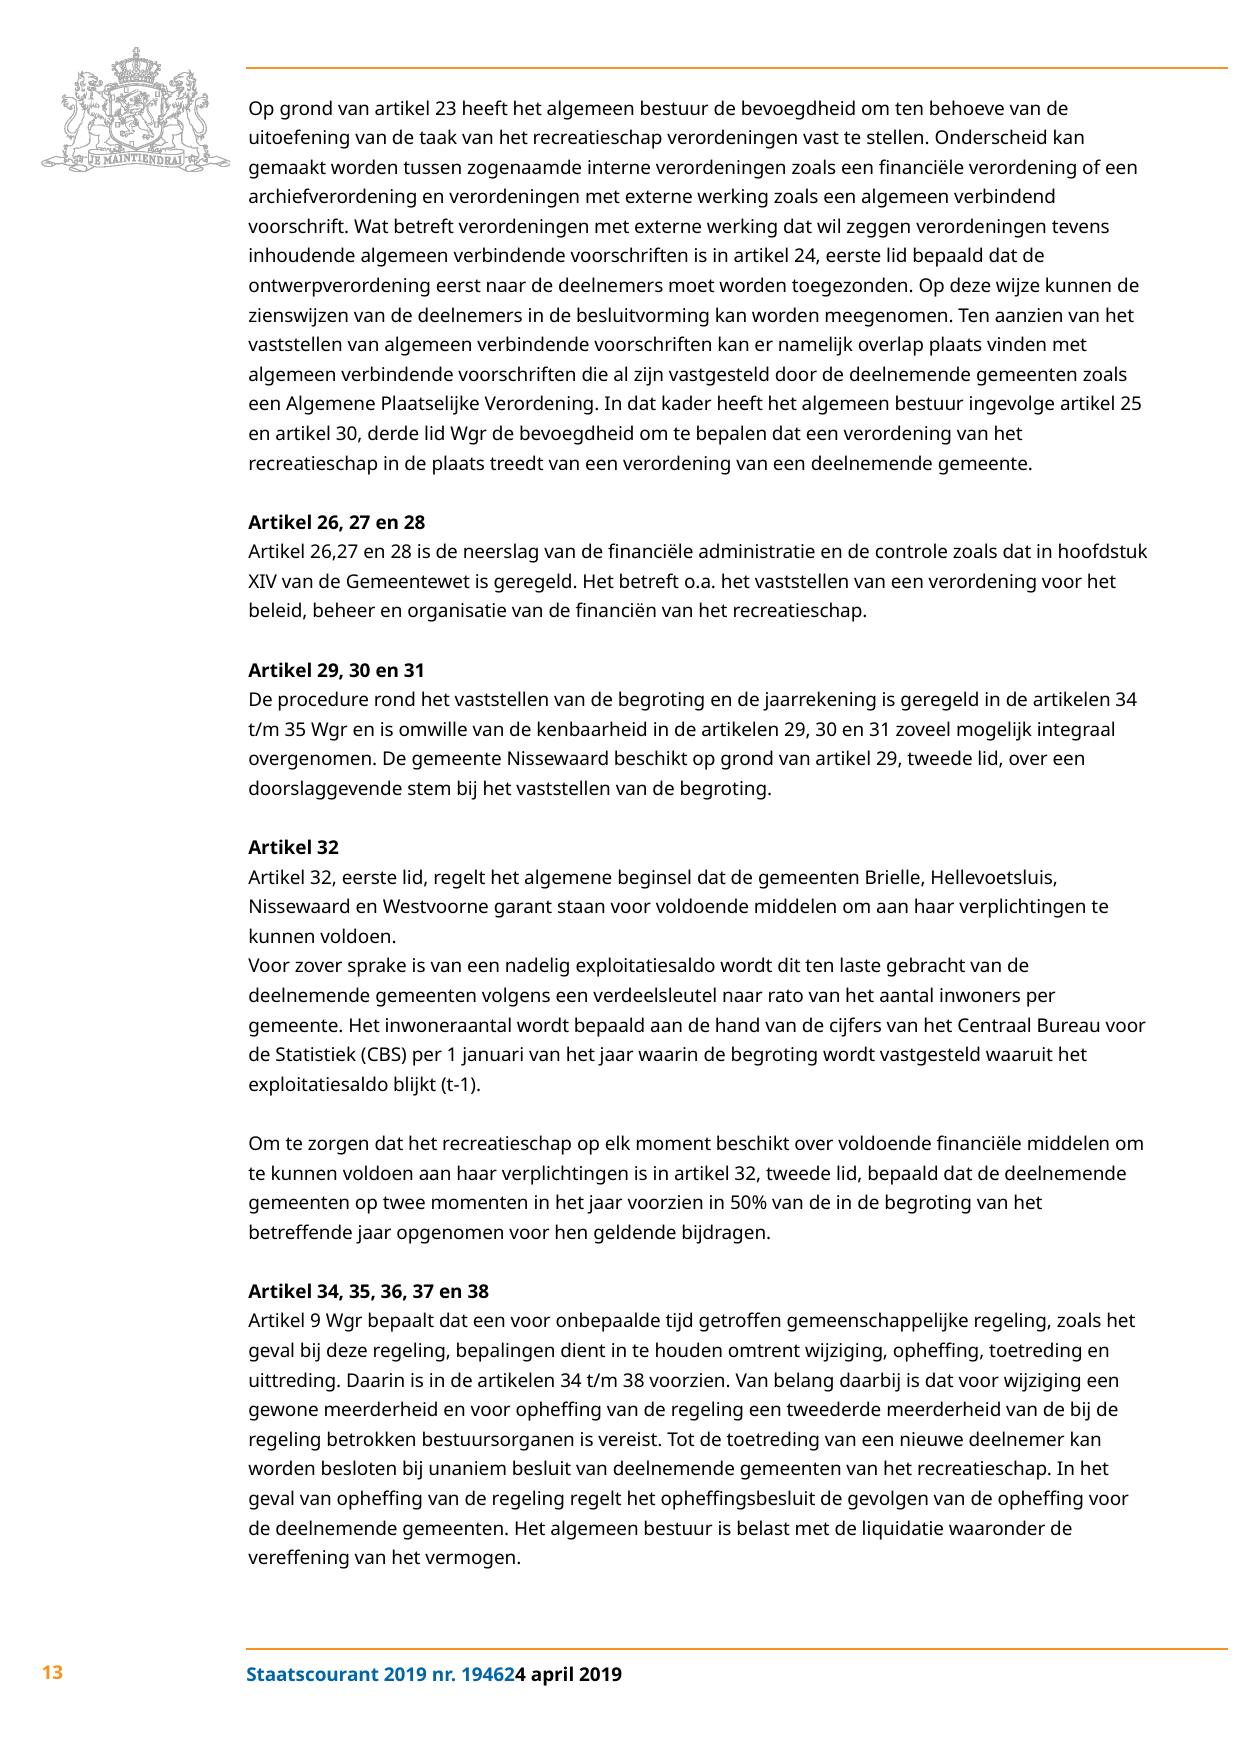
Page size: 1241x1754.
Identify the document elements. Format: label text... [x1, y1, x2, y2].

text Artikel 32 [248, 834, 1152, 860]
text Artikel 26, 27 en 28 [248, 509, 1152, 535]
text Voor zover sprake is van een nadelig exploitatiesaldo wordt dit ten laste gebracht van de deelnemende gemeenten volgens een verdeelsleutel naar rato van het aantal inwoners per gemeente. Het inwoneraantal wordt bepaald aan de hand van de cijfers van het Centraal Bureau voor de Statistiek (CBS) per 1 januari van het jaar waarin de begroting wordt vastgesteld waaruit het exploitatiesaldo blijkt (t-1). [248, 953, 1152, 1097]
text Artikel 32, eerste lid, regelt het algemene beginsel dat de gemeenten Brielle, Hellevoetsluis, Nissewaard en Westvoorne garant staan voor voldoende middelen om aan haar verplichtingen te kunnen voldoen. [248, 864, 1152, 949]
text Artikel 26,27 en 28 is de neerslag van de financiële administratie en de controle zoals dat in hoofdstuk XIV van de Gemeentewet is geregeld. Het betreft o.a. het vaststellen van een verordening voor het beleid, beheer en organisatie van de financiën van het recreatieschap. [248, 538, 1152, 623]
picture [41, 47, 231, 172]
text De procedure rond het vaststellen van de begroting en de jaarrekening is geregeld in de artikelen 34 t/m 35 Wgr en is omwille van de kenbaarheid in de artikelen 29, 30 en 31 zoveel mogelijk integraal overgenomen. De gemeente Nissewaard beschikt op grond van artikel 29, tweede lid, over een doorslaggevende stem bij het vaststellen van de begroting. [248, 686, 1152, 801]
text Artikel 34, 35, 36, 37 en 38 [248, 1278, 1152, 1304]
text Om te zorgen dat het recreatieschap op elk moment beschikt over voldoende financiële middelen om te kunnen voldoen aan haar verplichtingen is in artikel 32, tweede lid, bepaald dat de deelnemende gemeenten op twee momenten in het jaar voorzien in 50% van de in de begroting van het betreffende jaar opgenomen voor hen geldende bijdragen. [248, 1130, 1152, 1245]
text Artikel 9 Wgr bepaalt dat een voor onbepaalde tijd getroffen gemeenschappelijke regeling, zoals het geval bij deze regeling, bepalingen dient in te houden omtrent wijziging, opheffing, toetreding en uittreding. Daarin is in de artikelen 34 t/m 38 voorzien. Van belang daarbij is dat voor wijziging een gewone meerderheid en voor opheffing van de regeling een tweederde meerderheid van de bij de regeling betrokken bestuursorganen is vereist. Tot de toetreding van een nieuwe deelnemer kan worden besloten bij unaniem besluit van deelnemende gemeenten van het recreatieschap. In het geval van opheffing van de regeling regelt het opheffingsbesluit de gevolgen van de opheffing voor de deelnemende gemeenten. Het algemeen bestuur is belast met de liquidatie waaronder de vereffening van het vermogen. [248, 1308, 1152, 1570]
text Op grond van artikel 23 heeft het algemeen bestuur de bevoegdheid om ten behoeve van de uitoefening van de taak van het recreatieschap verordeningen vast te stellen. Onderscheid kan gemaakt worden tussen zogenaamde interne verordeningen zoals een financiële verordening of een archiefverordening en verordeningen met externe werking zoals een algemeen verbindend voorschrift. Wat betreft verordeningen met externe werking dat wil zeggen verordeningen tevens inhoudende algemeen verbindende voorschriften is in artikel 24, eerste lid bepaald dat de ontwerpverordening eerst naar de deelnemers moet worden toegezonden. Op deze wijze kunnen de zienswijzen van de deelnemers in de besluitvorming kan worden meegenomen. Ten aanzien van het vaststellen van algemeen verbindende voorschriften kan er namelijk overlap plaats vinden met algemeen verbindende voorschriften die al zijn vastgesteld door de deelnemende gemeenten zoals een Algemene Plaatselijke Verordening. In dat kader heeft het algemeen bestuur ingevolge artikel 25 en artikel 30, derde lid Wgr de bevoegdheid om te bepalen dat een verordening van het recreatieschap in de plaats treedt van een verordening van een deelnemende gemeente. [248, 95, 1152, 476]
text Artikel 29, 30 en 31 [248, 657, 1152, 683]
